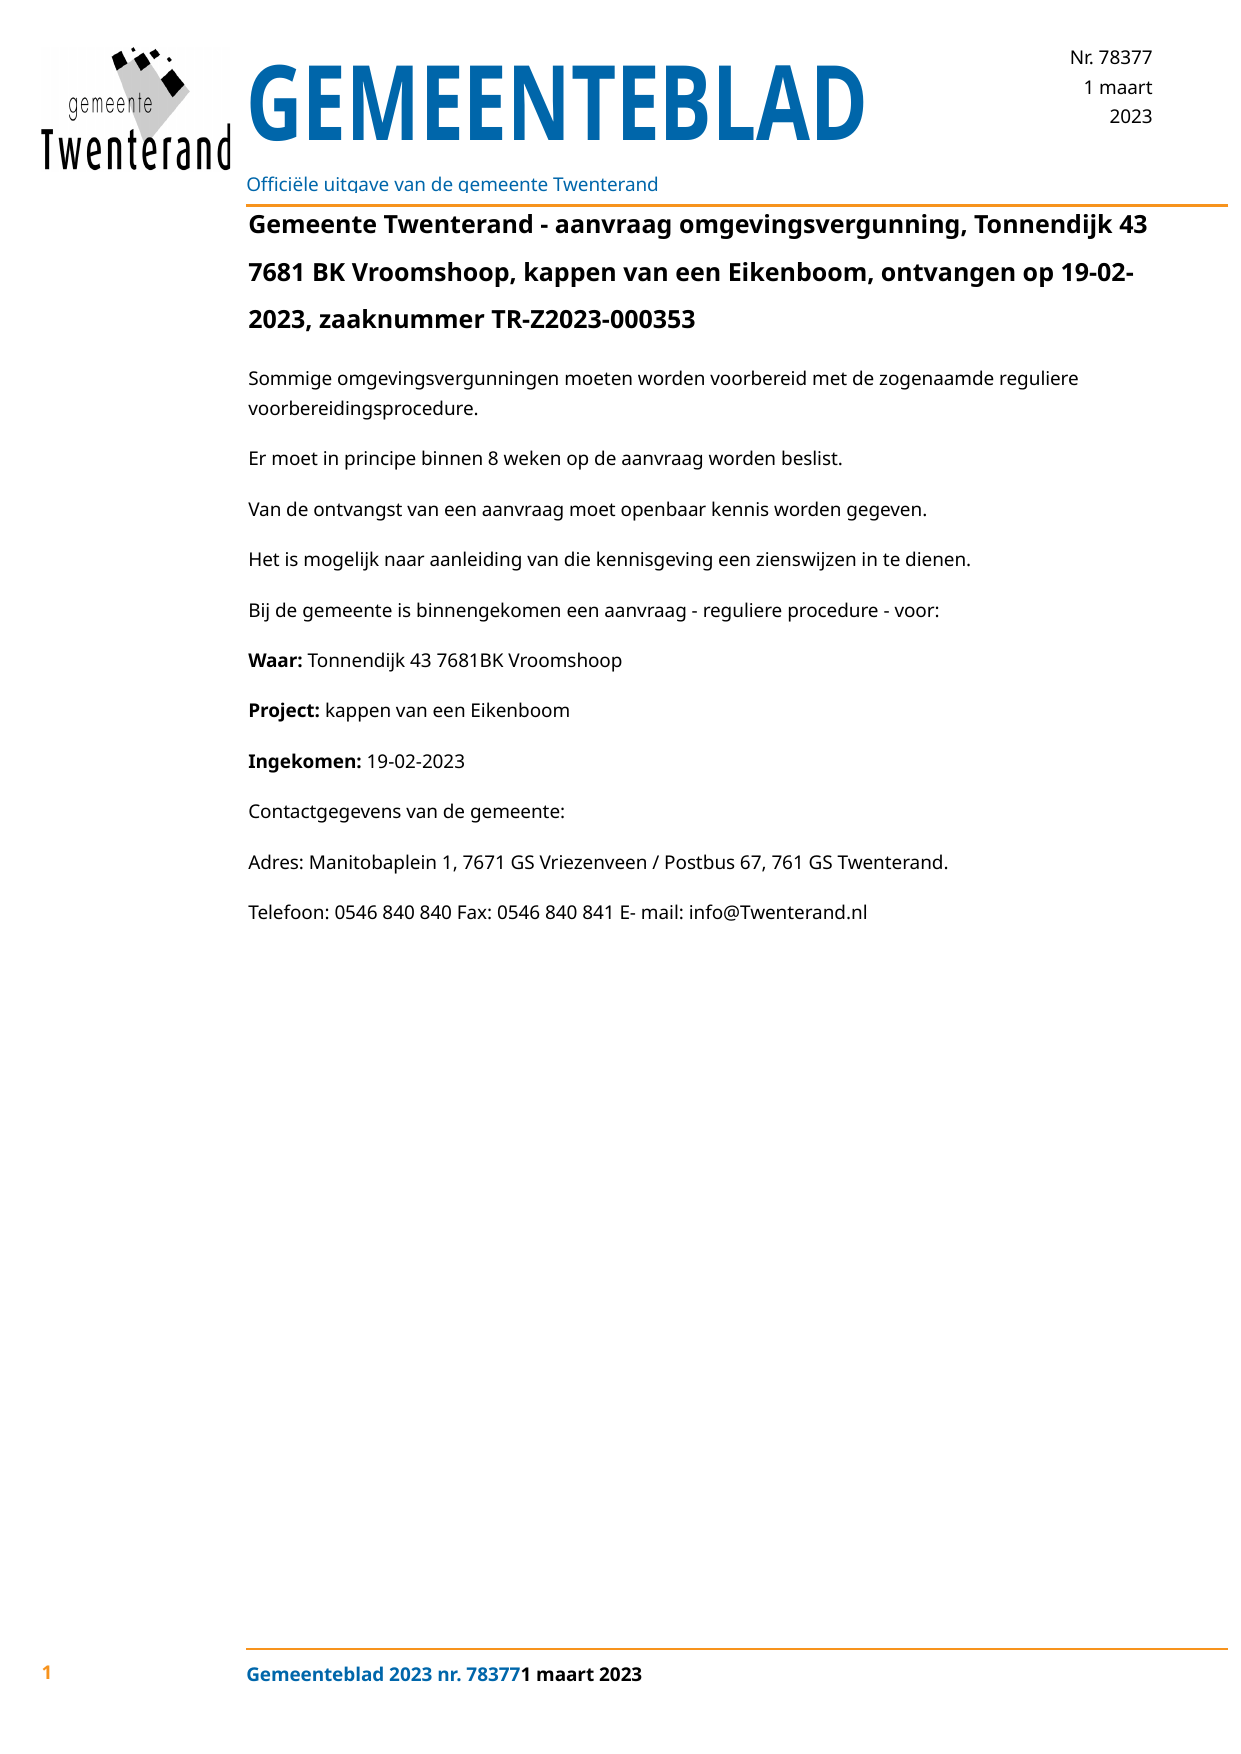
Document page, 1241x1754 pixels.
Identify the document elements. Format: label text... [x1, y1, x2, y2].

text Ingekomen: 19-02-2023 [248, 748, 1152, 774]
text Project: kappen van een Eikenboom [248, 698, 1152, 723]
text Adres: Manitobaplein 1, 7671 GS Vriezenveen / Postbus 67, 761 GS Twenterand. [248, 849, 1152, 874]
text Het is mogelijk naar aanleiding van die kennisgeving een zienswijzen in te dienen. [248, 546, 1152, 572]
text Sommige omgevingsvergunningen moeten worden voorbereid met de zogenaamde reguliere voorbereidingsprocedure. [248, 366, 1152, 421]
text Contactgegevens van de gemeente: [248, 798, 1152, 824]
text Er moet in principe binnen 8 weken op de aanvraag worden beslist. [248, 446, 1152, 471]
picture [41, 47, 231, 172]
text Waar: Tonnendijk 43 7681BK Vroomshoop [248, 647, 1152, 673]
text Van de ontvangst van een aanvraag moet openbaar kennis worden gegeven. [248, 496, 1152, 522]
text Gemeente Twenterand - aanvraag omgevingsvergunning, Tonnendijk 43 7681 BK Vroomshoop, kappen van een Eikenboom, ontvangen op 19-02-2023, zaaknummer TR-Z2023-000353 [248, 207, 1152, 336]
text Telefoon: 0546 840 840 Fax: 0546 840 841 E- mail: info@Twenterand.nl [248, 899, 1152, 925]
text Bij de gemeente is binnengekomen een aanvraag - reguliere procedure - voor: [248, 597, 1152, 622]
